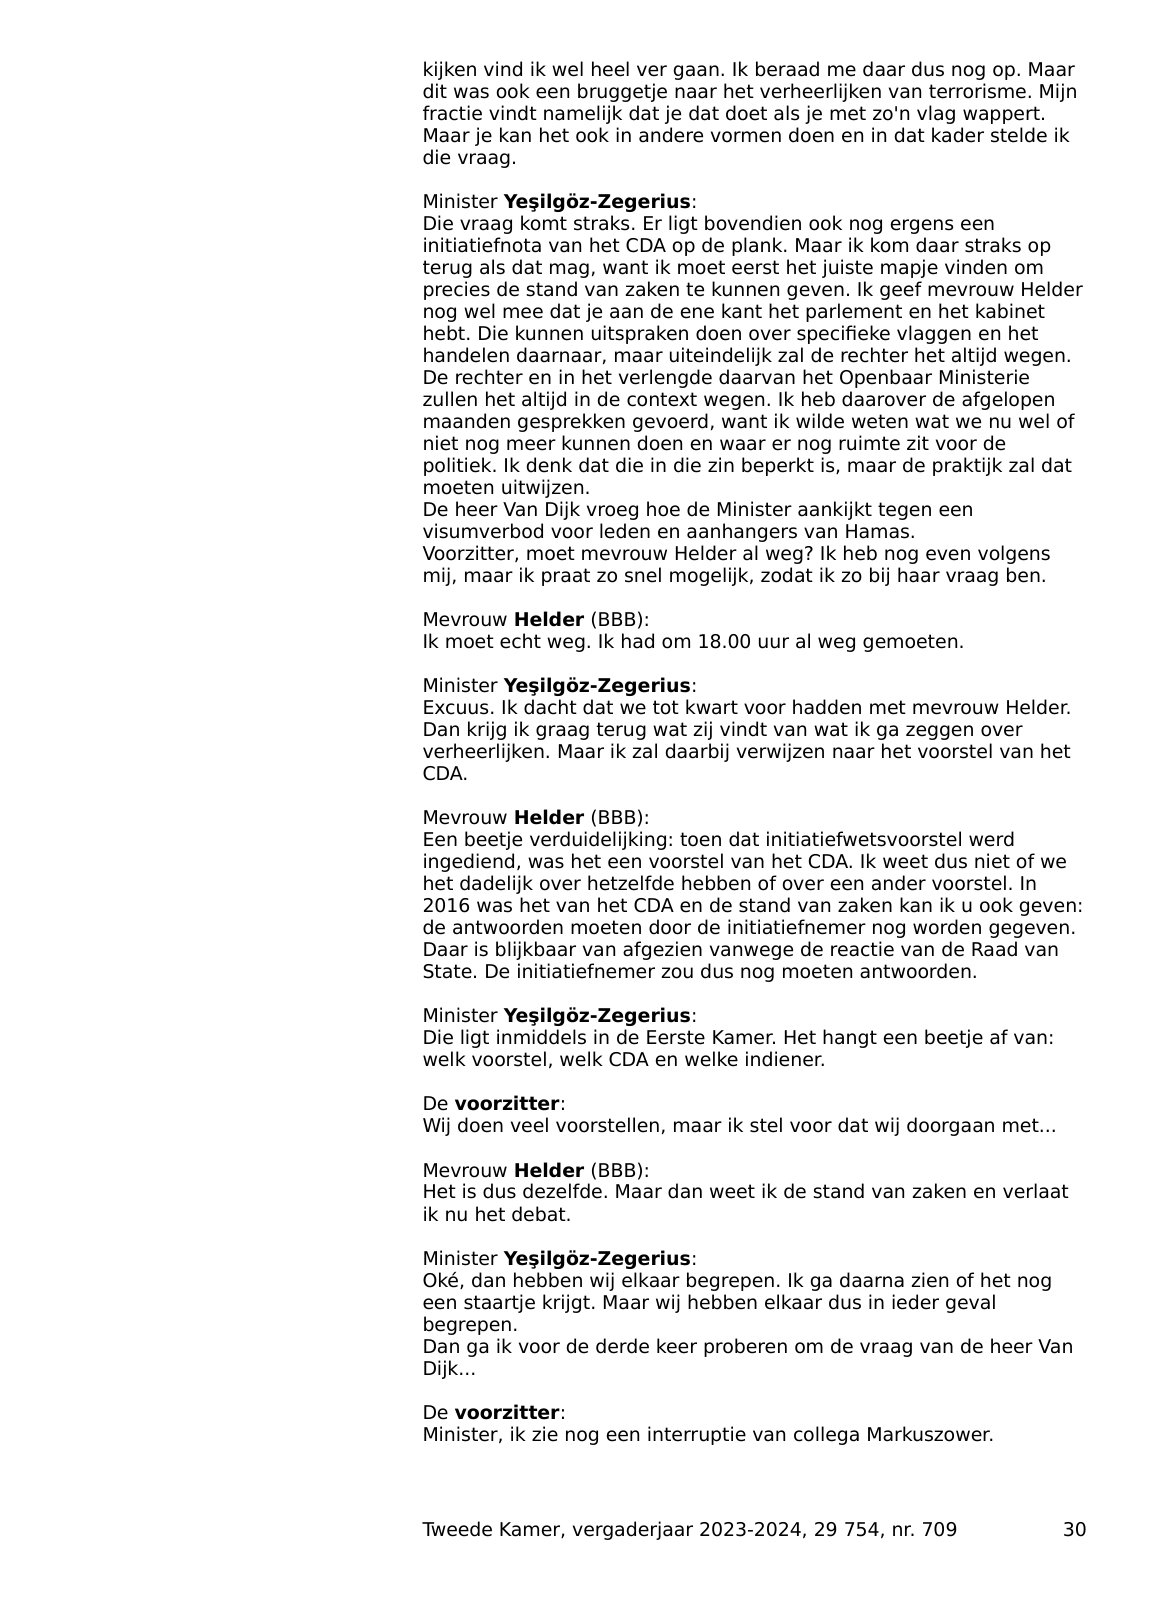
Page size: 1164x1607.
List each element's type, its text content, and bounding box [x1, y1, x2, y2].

text Excuus. Ik dacht dat we tot kwart voor hadden met mevrouw Helder. Dan krijg ik graag terug wat zij vindt van wat ik ga zeggen over verheerlijken. Maar ik zal daarbij verwijzen naar het voorstel van het CDA. [422, 697, 1087, 785]
text Minister Yeşilgöz-Zegerius: [422, 675, 1087, 697]
text De heer Van Dijk vroeg hoe de Minister aankijkt tegen een visumverbod voor leden en aanhangers van Hamas. [422, 499, 1087, 543]
text Wij doen veel voorstellen, maar ik stel voor dat wij doorgaan met... [422, 1115, 1087, 1137]
text Minister, ik zie nog een interruptie van collega Markuszower. [422, 1424, 1087, 1446]
text Het is dus dezelfde. Maar dan weet ik de stand van zaken en verlaat ik nu het debat. [422, 1181, 1087, 1225]
text Minister Yeşilgöz-Zegerius: [422, 1005, 1087, 1027]
text Mevrouw Helder (BBB): [422, 807, 1087, 829]
text Voorzitter, moet mevrouw Helder al weg? Ik heb nog even volgens mij, maar ik praat zo snel mogelijk, zodat ik zo bij haar vraag ben. [422, 543, 1087, 587]
text Mevrouw Helder (BBB): [422, 1159, 1087, 1181]
text Minister Yeşilgöz-Zegerius: [422, 191, 1087, 213]
text Die vraag komt straks. Er ligt bovendien ook nog ergens een initiatiefnota van het CDA op de plank. Maar ik kom daar straks op terug als dat mag, want ik moet eerst het juiste mapje vinden om precies de stand van zaken te kunnen geven. Ik geef mevrouw Helder nog wel mee dat je aan de ene kant het parlement en het kabinet hebt. Die kunnen uitspraken doen over specifieke vlaggen en het handelen daarnaar, maar uiteindelijk zal de rechter het altijd wegen. De rechter en in het verlengde daarvan het Openbaar Ministerie zullen het altijd in de context wegen. Ik heb daarover de afgelopen maanden gesprekken gevoerd, want ik wilde weten wat we nu wel of niet nog meer kunnen doen en waar er nog ruimte zit voor de politiek. Ik denk dat die in die zin beperkt is, maar de praktijk zal dat moeten uitwijzen. [422, 213, 1087, 499]
text kijken vind ik wel heel ver gaan. Ik beraad me daar dus nog op. Maar dit was ook een bruggetje naar het verheerlijken van terrorisme. Mijn fractie vindt namelijk dat je dat doet als je met zo'n vlag wappert. Maar je kan het ook in andere vormen doen en in dat kader stelde ik die vraag. [422, 59, 1087, 169]
text Oké, dan hebben wij elkaar begrepen. Ik ga daarna zien of het nog een staartje krijgt. Maar wij hebben elkaar dus in ieder geval begrepen. [422, 1269, 1087, 1336]
text De voorzitter: [422, 1402, 1087, 1424]
text Een beetje verduidelijking: toen dat initiatiefwetsvoorstel werd ingediend, was het een voorstel van het CDA. Ik weet dus niet of we het dadelijk over hetzelfde hebben of over een ander voorstel. In 2016 was het van het CDA en de stand van zaken kan ik u ook geven: de antwoorden moeten door de initiatiefnemer nog worden gegeven. Daar is blijkbaar van afgezien vanwege de reactie van de Raad van State. De initiatiefnemer zou dus nog moeten antwoorden. [422, 829, 1087, 983]
text Minister Yeşilgöz-Zegerius: [422, 1248, 1087, 1269]
text Mevrouw Helder (BBB): [422, 609, 1087, 631]
text Ik moet echt weg. Ik had om 18.00 uur al weg gemoeten. [422, 631, 1087, 653]
text Die ligt inmiddels in de Eerste Kamer. Het hangt een beetje af van: welk voorstel, welk CDA en welke indiener. [422, 1027, 1087, 1071]
text Dan ga ik voor de derde keer proberen om de vraag van de heer Van Dijk... [422, 1336, 1087, 1379]
text De voorzitter: [422, 1093, 1087, 1115]
